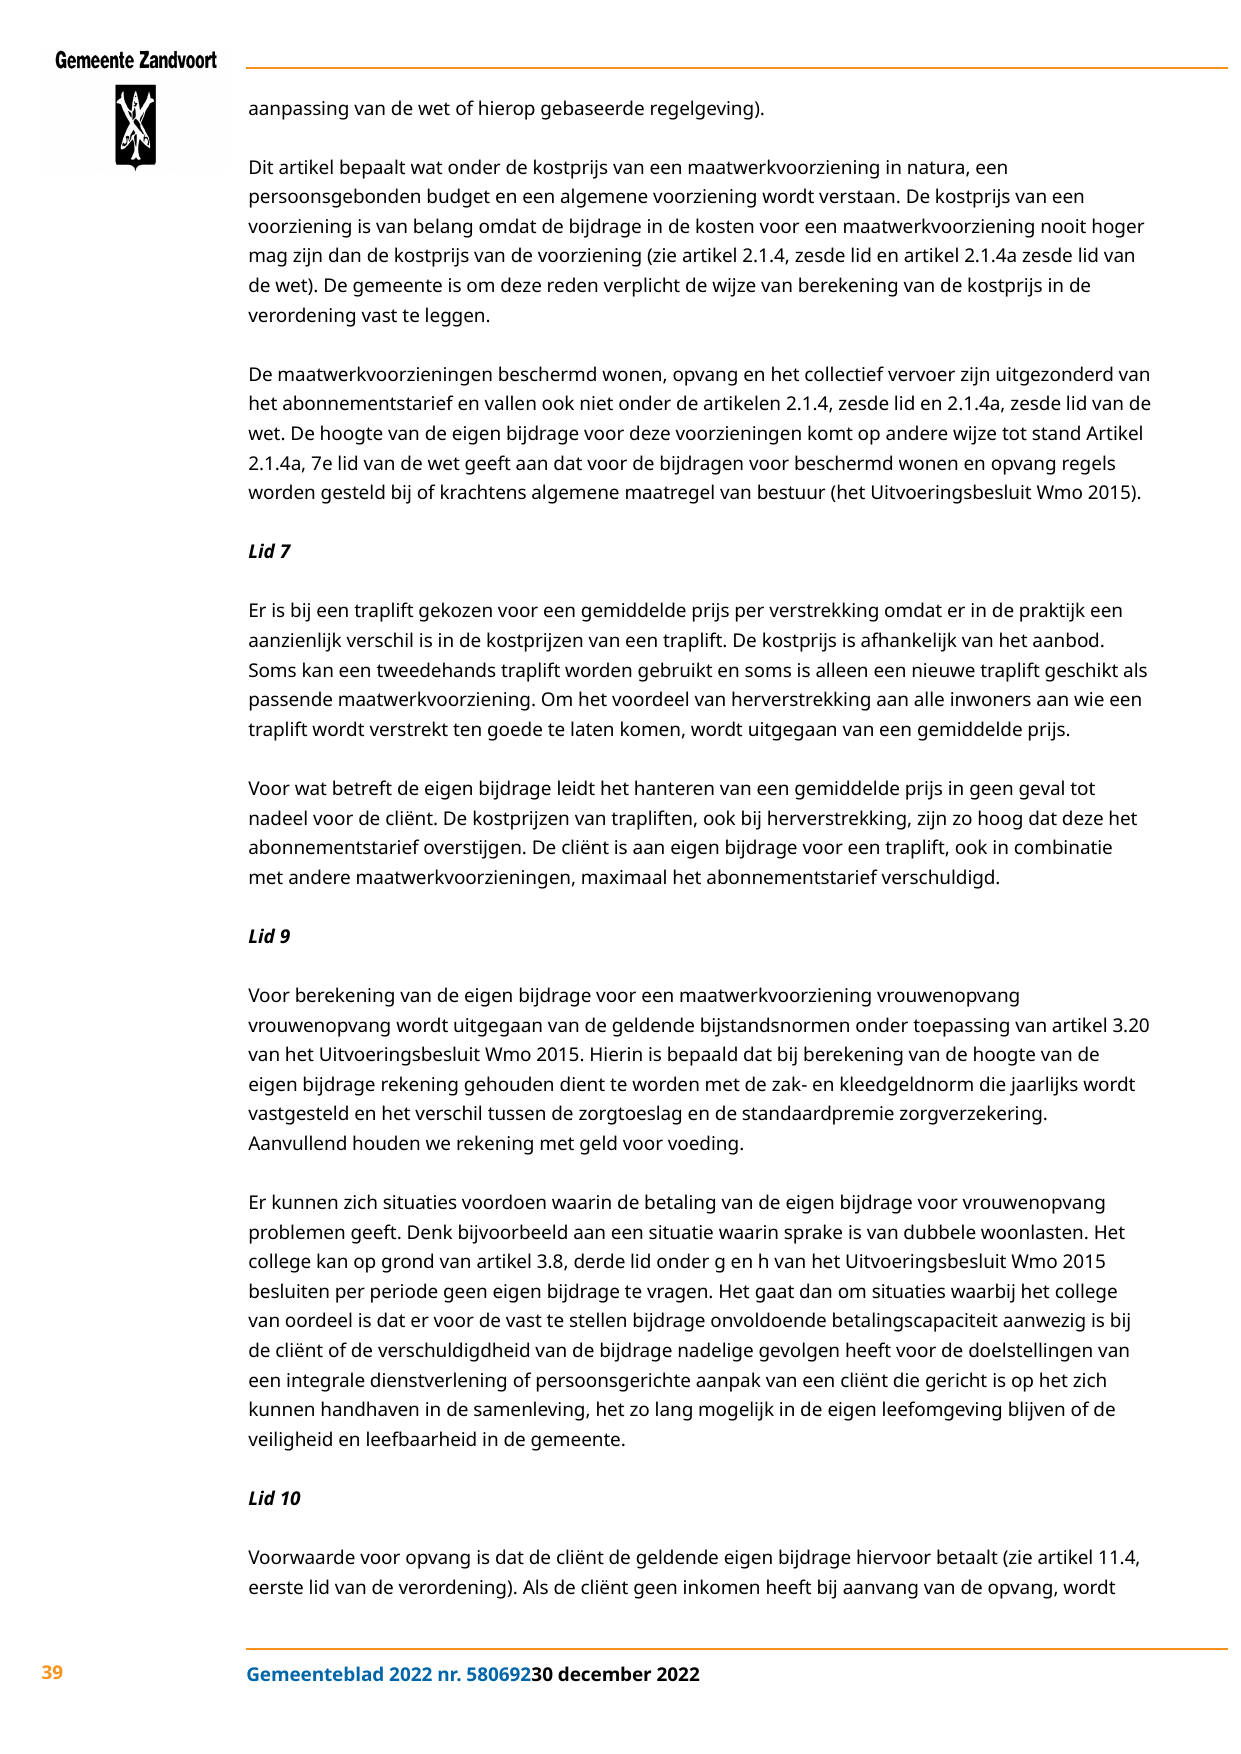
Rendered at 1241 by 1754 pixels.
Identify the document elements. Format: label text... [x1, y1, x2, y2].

text Er kunnen zich situaties voordoen waarin de betaling van de eigen bijdrage voor vrouwenopvang problemen geeft. Denk bijvoorbeeld aan een situatie waarin sprake is van dubbele woonlasten. Het college kan op grond van artikel 3.8, derde lid onder g en h van het Uitvoeringsbesluit Wmo 2015 besluiten per periode geen eigen bijdrage te vragen. Het gaat dan om situaties waarbij het college van oordeel is dat er voor de vast te stellen bijdrage onvoldoende betalingscapaciteit aanwezig is bij de cliënt of de verschuldigdheid van de bijdrage nadelige gevolgen heeft voor de doelstellingen van een integrale dienstverlening of persoonsgerichte aanpak van een cliënt die gericht is op het zich kunnen handhaven in de samenleving, het zo lang mogelijk in de eigen leefomgeving blijven of de veiligheid en leefbaarheid in de gemeente. [248, 1189, 1152, 1452]
text aanpassing van de wet of hierop gebaseerde regelgeving). [248, 95, 1152, 121]
text De maatwerkvoorzieningen beschermd wonen, opvang en het collectief vervoer zijn uitgezonderd van het abonnementstarief en vallen ook niet onder de artikelen 2.1.4, zesde lid en 2.1.4a, zesde lid van de wet. De hoogte van de eigen bijdrage voor deze voorzieningen komt op andere wijze tot stand Artikel 2.1.4a, 7e lid van de wet geeft aan dat voor de bijdragen voor beschermd wonen en opvang regels worden gesteld bij of krachtens algemene maatregel van bestuur (het Uitvoeringsbesluit Wmo 2015). [248, 361, 1152, 505]
text Voor berekening van de eigen bijdrage voor een maatwerkvoorziening vrouwenopvang vrouwenopvang wordt uitgegaan van de geldende bijstandsnormen onder toepassing van artikel 3.20 van het Uitvoeringsbesluit Wmo 2015. Hierin is bepaald dat bij berekening van de hoogte van de eigen bijdrage rekening gehouden dient te worden met de zak- en kleedgeldnorm die jaarlijks wordt vastgesteld en het verschil tussen de zorgtoeslag en de standaardpremie zorgverzekering. Aanvullend houden we rekening met geld voor voeding. [248, 982, 1152, 1156]
picture [41, 47, 231, 172]
text Lid 9 [248, 923, 1152, 949]
text Dit artikel bepaalt wat onder de kostprijs van een maatwerkvoorziening in natura, een persoonsgebonden budget en een algemene voorziening wordt verstaan. De kostprijs van een voorziening is van belang omdat de bijdrage in de kosten voor een maatwerkvoorziening nooit hoger mag zijn dan de kostprijs van de voorziening (zie artikel 2.1.4, zesde lid en artikel 2.1.4a zesde lid van de wet). De gemeente is om deze reden verplicht de wijze van berekening van de kostprijs in de verordening vast te leggen. [248, 154, 1152, 328]
text Voorwaarde voor opvang is dat de cliënt de geldende eigen bijdrage hiervoor betaalt (zie artikel 11.4, eerste lid van de verordening). Als de cliënt geen inkomen heeft bij aanvang van de opvang, wordt [248, 1544, 1152, 1600]
text Lid 7 [248, 538, 1152, 564]
text Voor wat betreft de eigen bijdrage leidt het hanteren van een gemiddelde prijs in geen geval tot nadeel voor de cliënt. De kostprijzen van trapliften, ook bij herverstrekking, zijn zo hoog dat deze het abonnementstarief overstijgen. De cliënt is aan eigen bijdrage voor een traplift, ook in combinatie met andere maatwerkvoorzieningen, maximaal het abonnementstarief verschuldigd. [248, 775, 1152, 890]
text Lid 10 [248, 1485, 1152, 1511]
text Er is bij een traplift gekozen voor een gemiddelde prijs per verstrekking omdat er in de praktijk een aanzienlijk verschil is in de kostprijzen van een traplift. De kostprijs is afhankelijk van het aanbod. Soms kan een tweedehands traplift worden gebruikt en soms is alleen een nieuwe traplift geschikt als passende maatwerkvoorziening. Om het voordeel van herverstrekking aan alle inwoners aan wie een traplift wordt verstrekt ten goede te laten komen, wordt uitgegaan van een gemiddelde prijs. [248, 598, 1152, 742]
